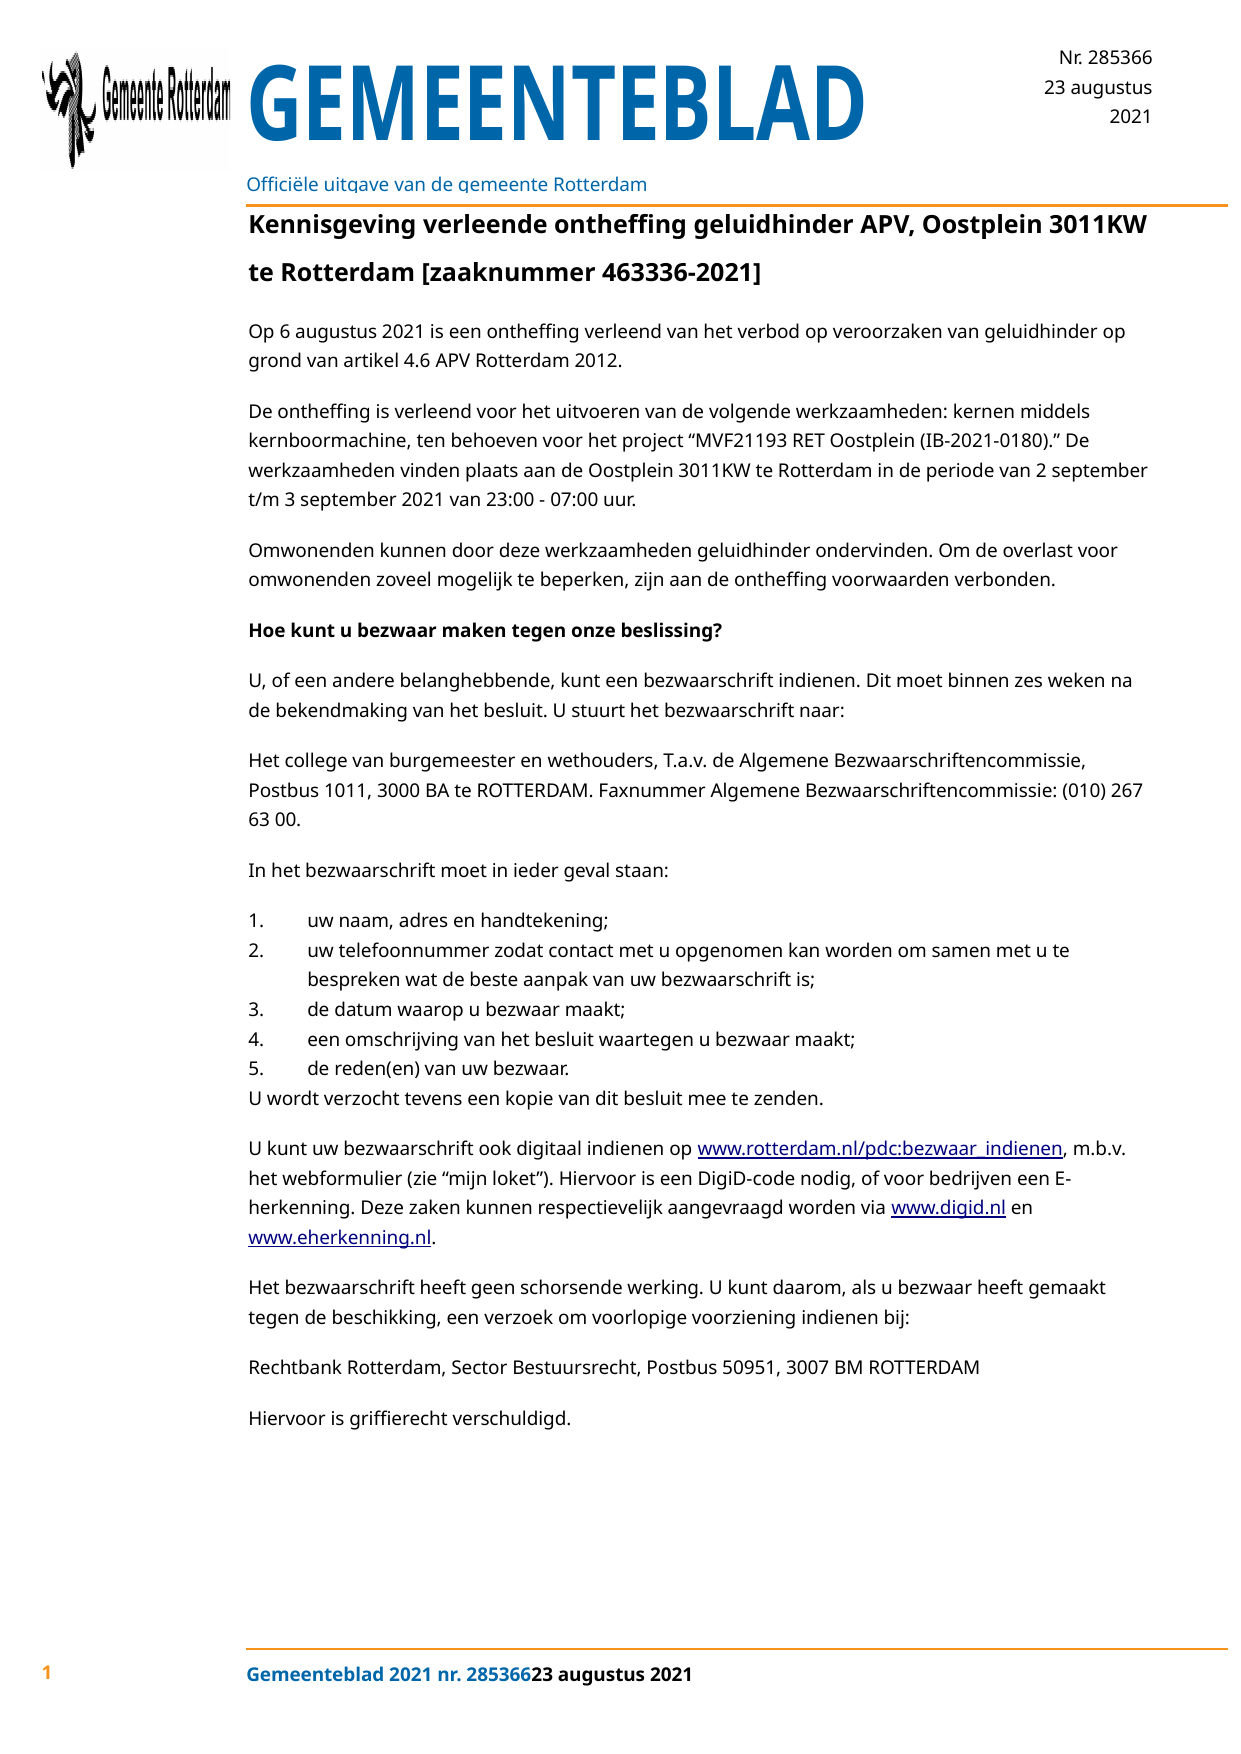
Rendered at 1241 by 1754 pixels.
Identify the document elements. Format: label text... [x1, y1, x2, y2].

text De ontheffing is verleend voor het uitvoeren van de volgende werkzaamheden: kernen middels kernboormachine, ten behoeven voor het project “MVF21193 RET Oostplein (IB-2021-0180).” De werkzaamheden vinden plaats aan de Oostplein 3011KW te Rotterdam in de periode van 2 september t/m 3 september 2021 van 23:00 - 07:00 uur. [248, 398, 1152, 512]
list de reden(en) van uw bezwaar. [248, 1055, 1152, 1081]
text Hiervoor is griffierecht verschuldigd. [248, 1405, 1152, 1431]
text Het college van burgemeester en wethouders, T.a.v. de Algemene Bezwaarschriftencommissie, Postbus 1011, 3000 BA te ROTTERDAM. Faxnummer Algemene Bezwaarschriftencommissie: (010) 267 63 00. [248, 747, 1152, 832]
picture [41, 47, 231, 172]
text Hoe kunt u bezwaar maken tegen onze beslissing? [248, 617, 1152, 643]
list uw naam, adres en handtekening; [248, 907, 1152, 933]
text Omwonenden kunnen door deze werkzaamheden geluidhinder ondervinden. Om de overlast voor omwonenden zoveel mogelijk te beperken, zijn aan de ontheffing voorwaarden verbonden. [248, 537, 1152, 592]
text In het bezwaarschrift moet in ieder geval staan: [248, 857, 1152, 883]
text Kennisgeving verleende ontheffing geluidhinder APV, Oostplein 3011KW te Rotterdam [zaaknummer 463336-2021] [248, 207, 1152, 288]
list de datum waarop u bezwaar maakt; [248, 996, 1152, 1022]
text U kunt uw bezwaarschrift ook digitaal indienen op www.rotterdam.nl/pdc:bezwaar_indienen, m.b.v. het webformulier (zie “mijn loket”). Hiervoor is een DigiD-code nodig, of voor bedrijven een E-herkenning. Deze zaken kunnen respectievelijk aangevraagd worden via www.digid.nl en www.eherkenning.nl. [248, 1135, 1152, 1250]
text Rechtbank Rotterdam, Sector Bestuursrecht, Postbus 50951, 3007 BM ROTTERDAM [248, 1354, 1152, 1380]
text Op 6 augustus 2021 is een ontheffing verleend van het verbod op veroorzaken van geluidhinder op grond van artikel 4.6 APV Rotterdam 2012. [248, 318, 1152, 373]
list een omschrijving van het besluit waartegen u bezwaar maakt; [248, 1026, 1152, 1052]
text Het bezwaarschrift heeft geen schorsende werking. U kunt daarom, als u bezwaar heeft gemaakt tegen de beschikking, een verzoek om voorlopige voorziening indienen bij: [248, 1274, 1152, 1330]
list uw telefoonnummer zodat contact met u opgenomen kan worden om samen met u te bespreken wat de beste aanpak van uw bezwaarschrift is; [248, 937, 1152, 992]
text U wordt verzocht tevens een kopie van dit besluit mee te zenden. [248, 1085, 1152, 1111]
text U, of een andere belanghebbende, kunt een bezwaarschrift indienen. Dit moet binnen zes weken na de bekendmaking van het besluit. U stuurt het bezwaarschrift naar: [248, 667, 1152, 723]
